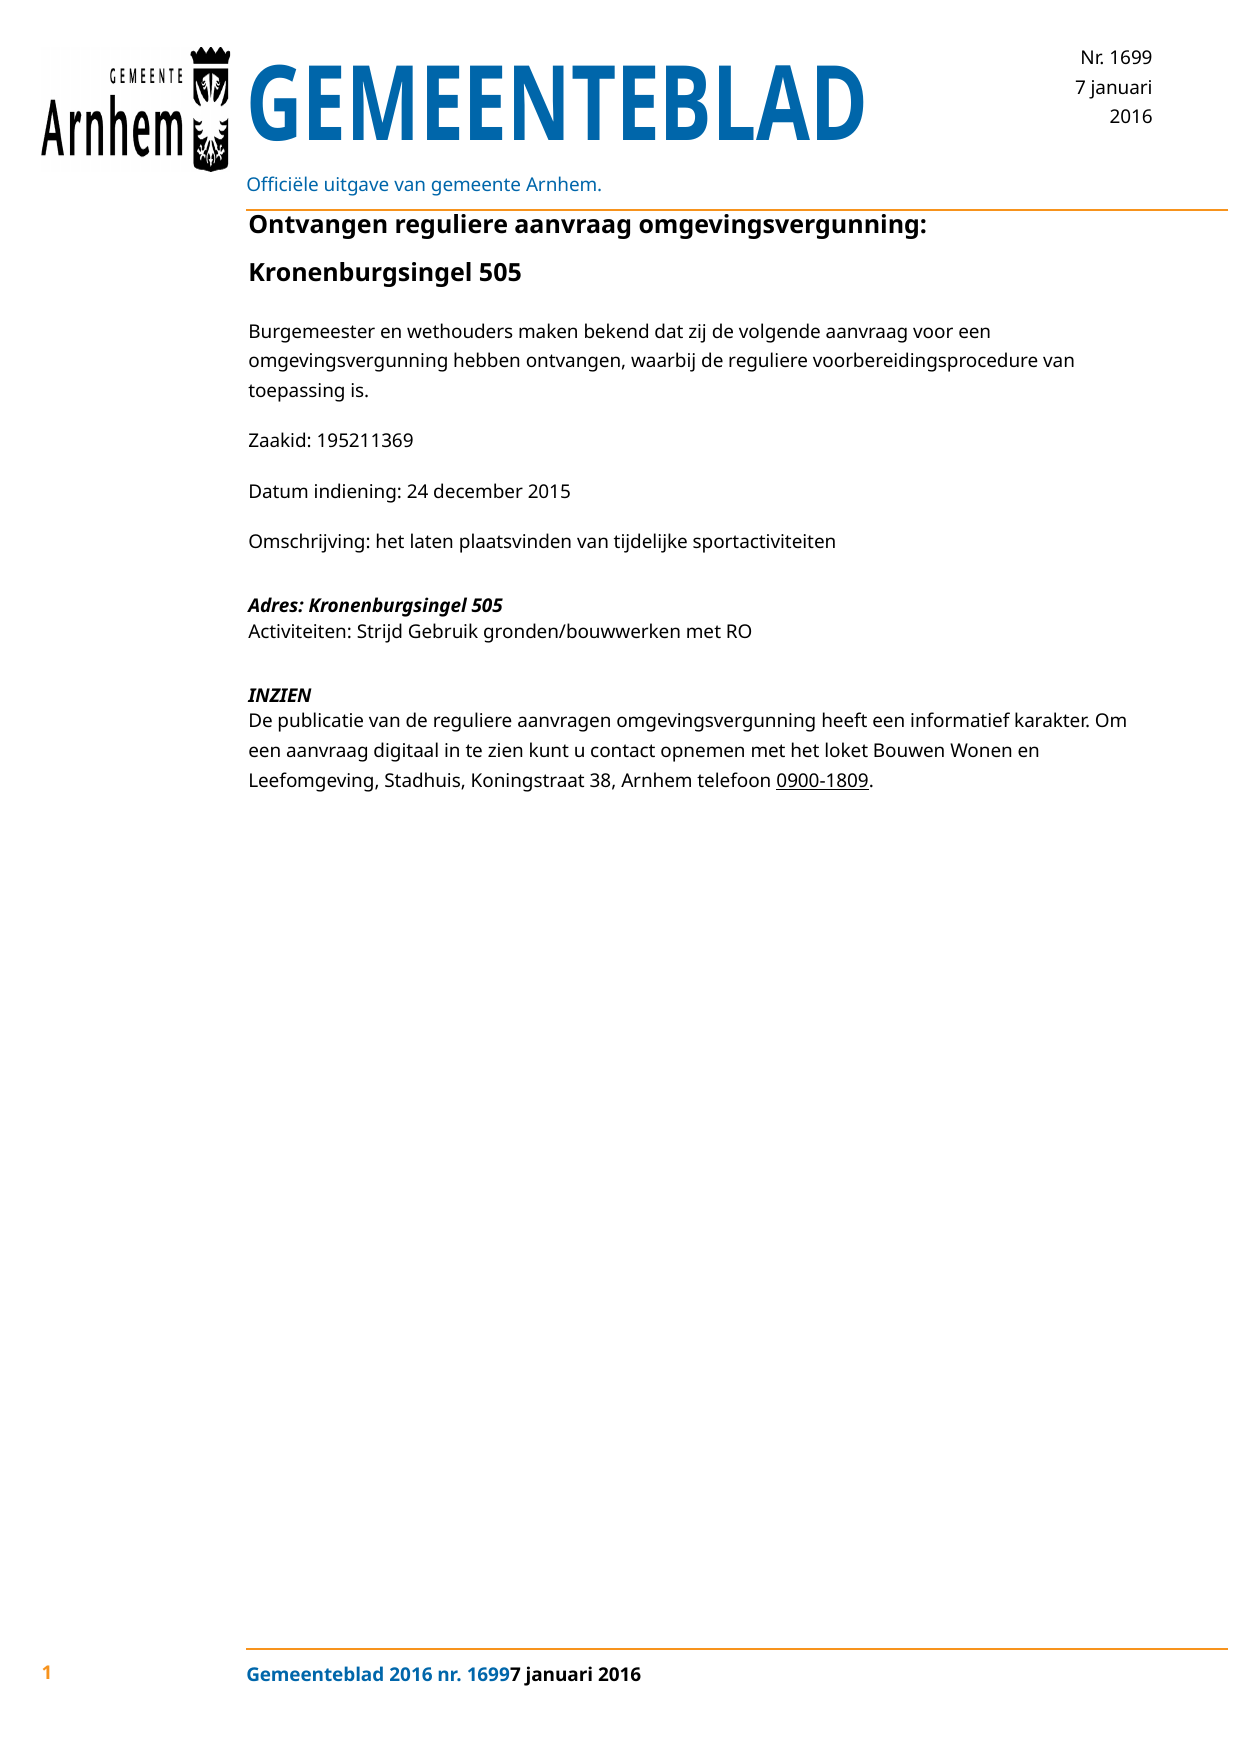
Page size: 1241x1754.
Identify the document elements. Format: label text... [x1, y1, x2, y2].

text Adres: Kronenburgsingel 505 [248, 592, 1152, 618]
text De publicatie van de reguliere aanvragen omgevingsvergunning heeft een informatief karakter. Om een aanvraag digitaal in te zien kunt u contact opnemen met het loket Bouwen Wonen en Leefomgeving, Stadhuis, Koningstraat 38, Arnhem telefoon 0900-1809. [248, 708, 1152, 793]
text Activiteiten: Strijd Gebruik gronden/bouwwerken met RO [248, 618, 1152, 644]
text Zaakid: 195211369 [248, 427, 1152, 453]
text Ontvangen reguliere aanvraag omgevingsvergunning: Kronenburgsingel 505 [248, 211, 1152, 288]
picture [41, 47, 231, 172]
text INZIEN [248, 682, 1152, 708]
text Burgemeester en wethouders maken bekend dat zij de volgende aanvraag voor een omgevingsvergunning hebben ontvangen, waarbij de reguliere voorbereidingsprocedure van toepassing is. [248, 318, 1152, 403]
text Datum indiening: 24 december 2015 [248, 478, 1152, 504]
text Omschrijving: het laten plaatsvinden van tijdelijke sportactiviteiten [248, 528, 1152, 554]
